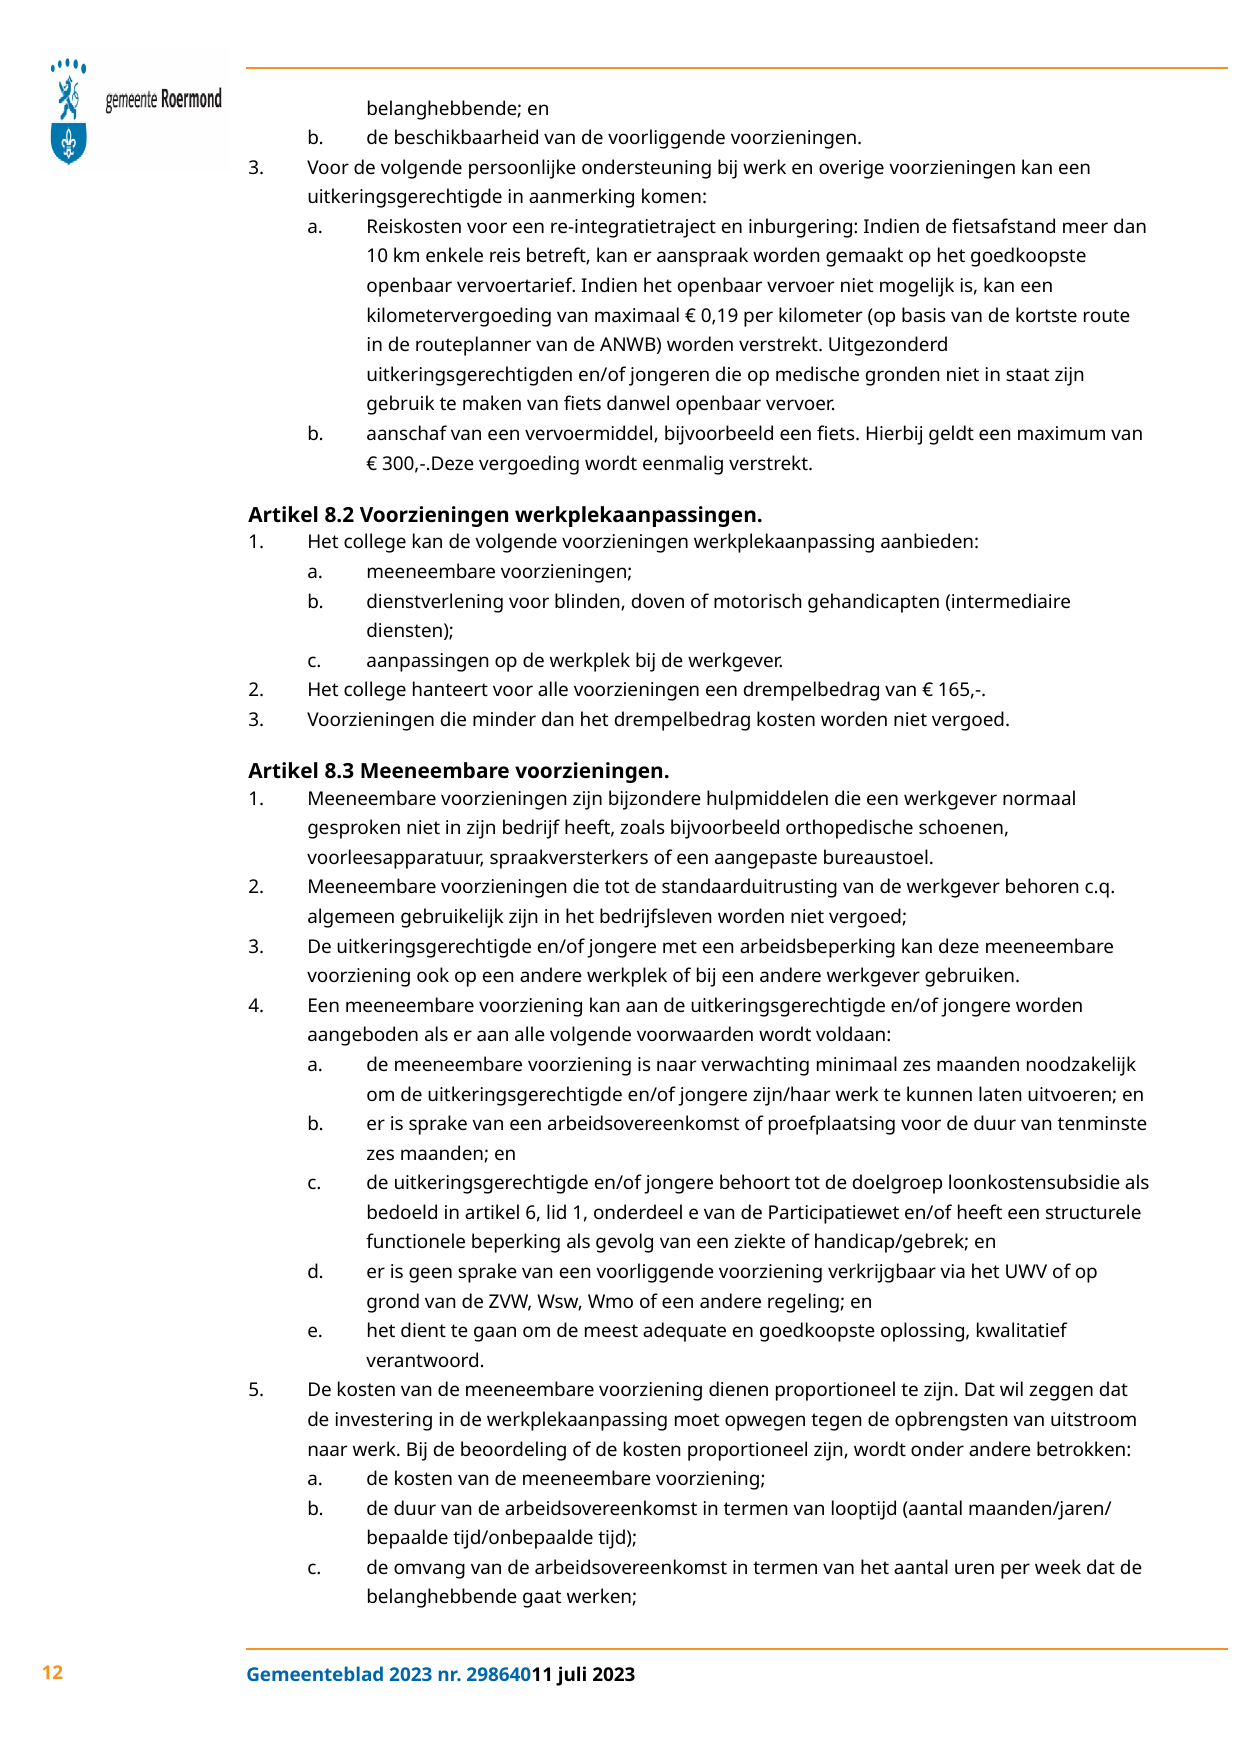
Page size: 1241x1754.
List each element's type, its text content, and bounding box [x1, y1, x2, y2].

list er is sprake van een arbeidsovereenkomst of proefplaatsing voor de duur van tenminste zes maanden; en [307, 1110, 1152, 1166]
list aanpassingen op de werkplek bij de werkgever. [307, 647, 1152, 673]
list het dient te gaan om de meest adequate en goedkoopste oplossing, kwalitatief verantwoord. [307, 1317, 1152, 1373]
list Het college hanteert voor alle voorzieningen een drempelbedrag van € 165,-. [248, 677, 1152, 702]
text Artikel 8.2 Voorzieningen werkplekaanpassingen. [248, 500, 1152, 529]
text Artikel 8.3 Meeneembare voorzieningen. [248, 757, 1152, 785]
list meeneembare voorzieningen; [307, 558, 1152, 584]
list Voorzieningen die minder dan het drempelbedrag kosten worden niet vergoed. [248, 706, 1152, 732]
list aanschaf van een vervoermiddel, bijvoorbeeld een fiets. Hierbij geldt een maximum van € 300,-.Deze vergoeding wordt eenmalig verstrekt. [307, 420, 1152, 476]
list De uitkeringsgerechtigde en/of jongere met een arbeidsbeperking kan deze meeneembare voorziening ook op een andere werkplek of bij een andere werkgever gebruiken. [248, 933, 1152, 988]
list dienstverlening voor blinden, doven of motorisch gehandicapten (intermediaire diensten); [307, 588, 1152, 643]
list Het college kan de volgende voorzieningen werkplekaanpassing aanbieden: [248, 529, 1152, 554]
list er is geen sprake van een voorliggende voorziening verkrijgbaar via het UWV of op grond van de ZVW, Wsw, Wmo of een andere regeling; en [307, 1258, 1152, 1314]
picture [41, 47, 231, 172]
list Voor de volgende persoonlijke ondersteuning bij werk en overige voorzieningen kan een uitkeringsgerechtigde in aanmerking komen: [248, 154, 1152, 209]
list Een meeneembare voorziening kan aan de uitkeringsgerechtigde en/of jongere worden aangeboden als er aan alle volgende voorwaarden wordt voldaan: [248, 992, 1152, 1047]
list belanghebbende; en [307, 95, 1152, 121]
list de kosten van de meeneembare voorziening; [307, 1465, 1152, 1491]
list de beschikbaarheid van de voorliggende voorzieningen. [307, 124, 1152, 150]
list de uitkeringsgerechtigde en/of jongere behoort tot de doelgroep loonkostensubsidie als bedoeld in artikel 6, lid 1, onderdeel e van de Participatiewet en/of heeft een structurele functionele beperking als gevolg van een ziekte of handicap/gebrek; en [307, 1169, 1152, 1254]
list Meeneembare voorzieningen zijn bijzondere hulpmiddelen die een werkgever normaal gesproken niet in zijn bedrijf heeft, zoals bijvoorbeeld orthopedische schoenen, voorleesapparatuur, spraakversterkers of een aangepaste bureaustoel. [248, 785, 1152, 870]
list de omvang van de arbeidsovereenkomst in termen van het aantal uren per week dat de belanghebbende gaat werken; [307, 1554, 1152, 1609]
list de meeneembare voorziening is naar verwachting minimaal zes maanden noodzakelijk om de uitkeringsgerechtigde en/of jongere zijn/haar werk te kunnen laten uitvoeren; en [307, 1051, 1152, 1107]
list de duur van de arbeidsovereenkomst in termen van looptijd (aantal maanden/jaren/ bepaalde tijd/onbepaalde tijd); [307, 1495, 1152, 1550]
list Meeneembare voorzieningen die tot de standaarduitrusting van de werkgever behoren c.q. algemeen gebruikelijk zijn in het bedrijfsleven worden niet vergoed; [248, 874, 1152, 929]
list Reiskosten voor een re-integratietraject en inburgering: Indien de fietsafstand meer dan 10 km enkele reis betreft, kan er aanspraak worden gemaakt op het goedkoopste openbaar vervoertarief. Indien het openbaar vervoer niet mogelijk is, kan een kilometervergoeding van maximaal € 0,19 per kilometer (op basis van de kortste route in de routeplanner van de ANWB) worden verstrekt. Uitgezonderd uitkeringsgerechtigden en/of jongeren die op medische gronden niet in staat zijn gebruik te maken van fiets danwel openbaar vervoer. [307, 213, 1152, 416]
list De kosten van de meeneembare voorziening dienen proportioneel te zijn. Dat wil zeggen dat de investering in de werkplekaanpassing moet opwegen tegen de opbrengsten van uitstroom naar werk. Bij de beoordeling of de kosten proportioneel zijn, wordt onder andere betrokken: [248, 1377, 1152, 1462]
